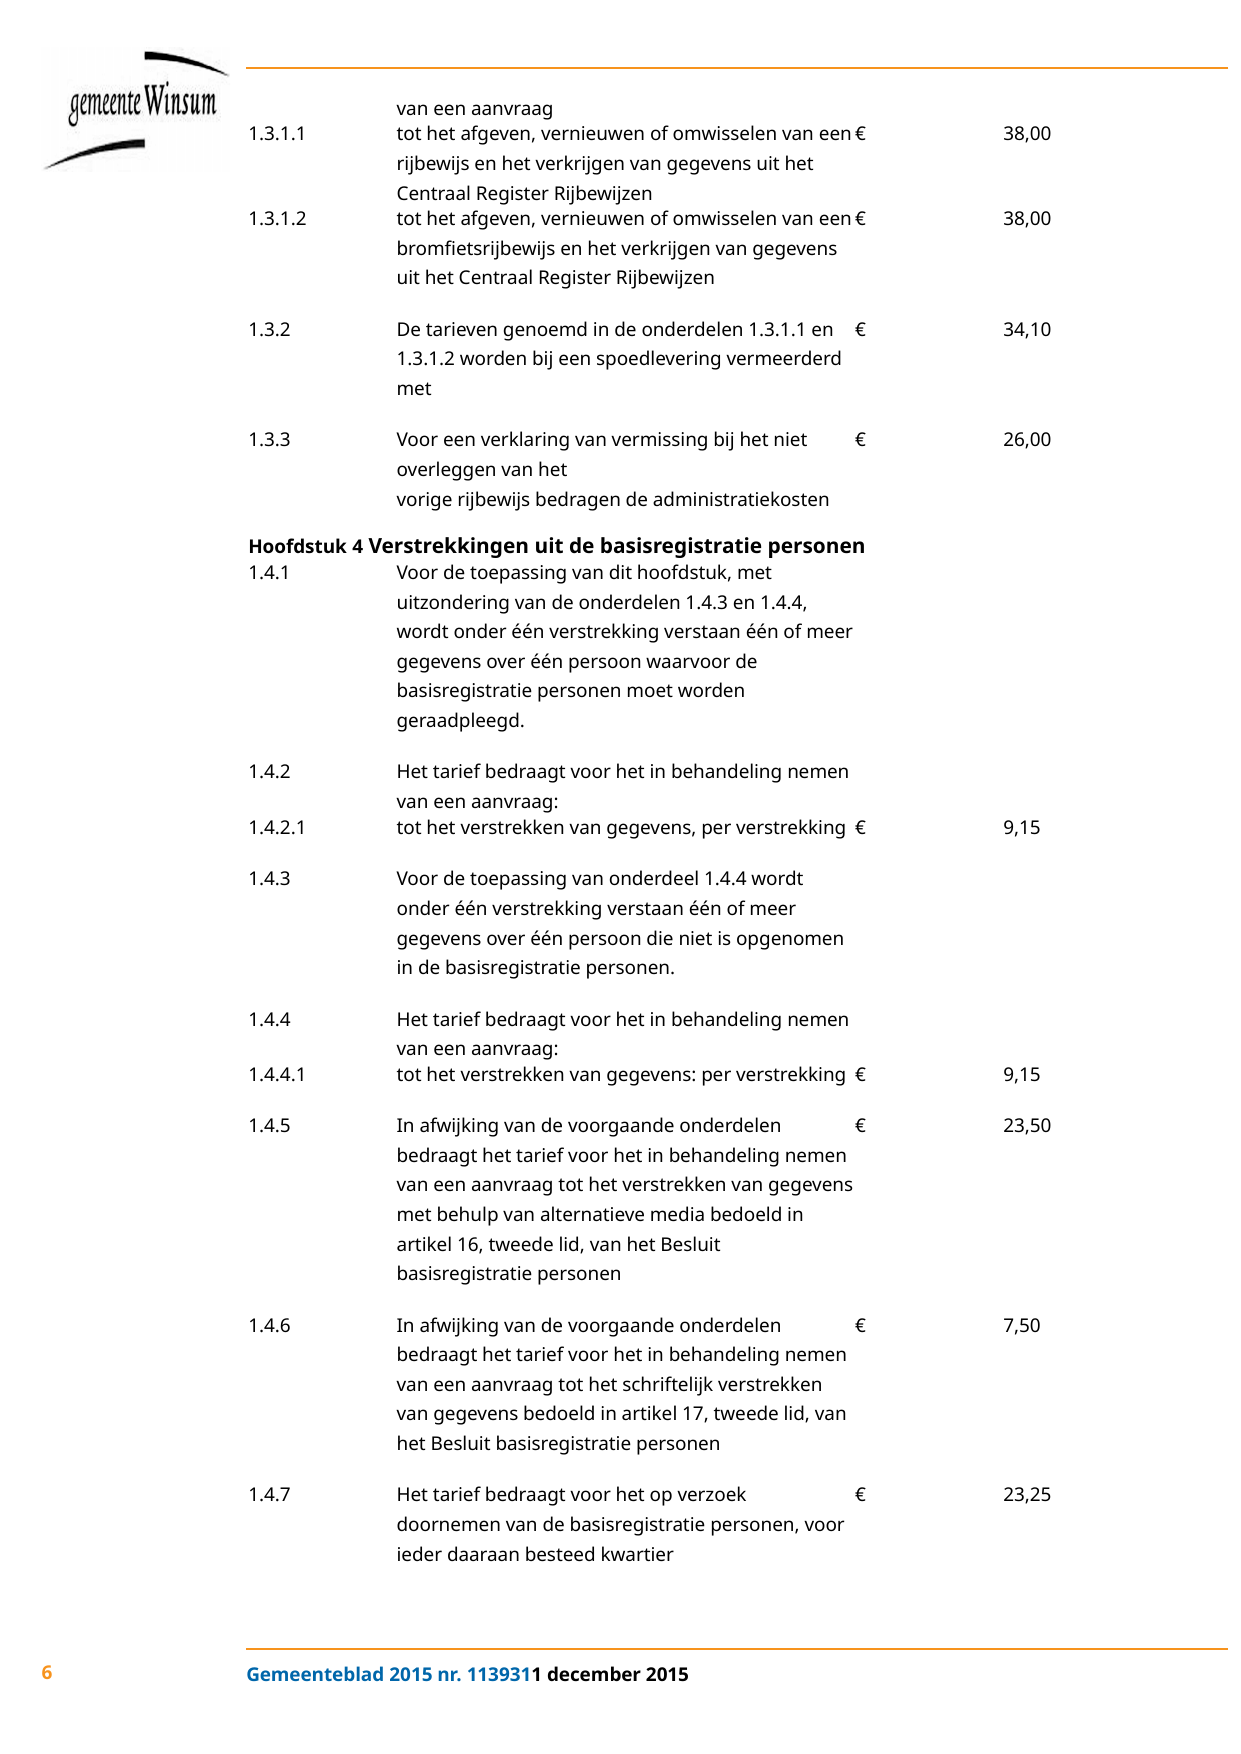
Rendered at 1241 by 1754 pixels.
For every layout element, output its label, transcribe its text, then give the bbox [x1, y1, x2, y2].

table_cell [248, 733, 396, 759]
table_cell 34,10 [1003, 316, 1152, 401]
table_header [1003, 95, 1152, 121]
table_cell [855, 1456, 1003, 1482]
table_cell [855, 733, 1003, 759]
table_cell [396, 980, 855, 1006]
text Hoofdstuk 4 Verstrekkingen uit de basisregistratie personen [248, 531, 1152, 559]
table_header 1.4.1 [248, 559, 396, 733]
table_cell 1.4.7 [248, 1482, 396, 1567]
table_cell € [855, 316, 1003, 401]
table_cell [396, 1286, 855, 1312]
table_cell [248, 840, 396, 866]
table_cell [248, 290, 396, 316]
table_cell Het tarief bedraagt voor het in behandeling nemen van een aanvraag: [396, 1006, 855, 1061]
table_cell 26,00 [1003, 427, 1152, 512]
table_cell [248, 1567, 396, 1592]
table_cell € [855, 205, 1003, 290]
table_cell [396, 1567, 855, 1592]
table_cell [396, 840, 855, 866]
table_cell 1.4.2.1 [248, 814, 396, 840]
table_cell [855, 290, 1003, 316]
table_cell 1.4.4.1 [248, 1061, 396, 1087]
picture [41, 47, 231, 172]
table_cell € [855, 1312, 1003, 1456]
table_cell 1.3.1.2 [248, 205, 396, 290]
table_cell Het tarief bedraagt voor het op verzoek doornemen van de basisregistratie personen, voor ieder daaraan besteed kwartier [396, 1482, 855, 1567]
table_header [1003, 559, 1152, 733]
table_cell [1003, 1567, 1152, 1592]
table_cell [396, 290, 855, 316]
table_cell 7,50 [1003, 1312, 1152, 1456]
table_cell [1003, 980, 1152, 1006]
table_cell tot het afgeven, vernieuwen of omwisselen van een bromfietsrijbewijs en het verkrijgen van gegevens uit het Centraal Register Rijbewijzen [396, 205, 855, 290]
table_cell [855, 759, 1003, 814]
table_cell [1003, 733, 1152, 759]
table_cell [855, 1567, 1003, 1592]
table_cell Het tarief bedraagt voor het in behandeling nemen van een aanvraag: [396, 759, 855, 814]
table_cell [1003, 1087, 1152, 1112]
table_header Voor de toepassing van dit hoofdstuk, met uitzondering van de onderdelen 1.4.3 en 1.4.4, wordt onder één verstrekking verstaan één of meer gegevens over één persoon waarvoor de basisregistratie personen moet worden geraadpleegd. [396, 559, 855, 733]
table_cell In afwijking van de voorgaande onderdelen bedraagt het tarief voor het in behandeling nemen van een aanvraag tot het schriftelijk verstrekken van gegevens bedoeld in artikel 17, tweede lid, van het Besluit basisregistratie personen [396, 1312, 855, 1456]
table_cell € [855, 1482, 1003, 1567]
table_header van een aanvraag [396, 95, 855, 121]
table_cell [1003, 1286, 1152, 1312]
table_cell € [855, 121, 1003, 205]
table_cell 1.4.2 [248, 759, 396, 814]
table_cell € [855, 427, 1003, 512]
table_cell [396, 1087, 855, 1112]
table_cell 1.4.5 [248, 1113, 396, 1286]
table_cell [855, 1286, 1003, 1312]
table_cell [1003, 759, 1152, 814]
table_cell tot het verstrekken van gegevens, per verstrekking [396, 814, 855, 840]
table_cell 23,50 [1003, 1113, 1152, 1286]
table_cell [855, 980, 1003, 1006]
table_cell 1.4.4 [248, 1006, 396, 1061]
table_cell 1.4.3 [248, 866, 396, 980]
table_cell 23,25 [1003, 1482, 1152, 1567]
table_cell tot het verstrekken van gegevens: per verstrekking [396, 1061, 855, 1087]
table_cell € [855, 1113, 1003, 1286]
table_cell De tarieven genoemd in de onderdelen 1.3.1.1 en 1.3.1.2 worden bij een spoedlevering vermeerderd met [396, 316, 855, 401]
table_cell [1003, 1456, 1152, 1482]
table_cell [1003, 1006, 1152, 1061]
table_cell [855, 401, 1003, 427]
table_cell [1003, 866, 1152, 980]
table_cell € [855, 814, 1003, 840]
table_cell [396, 1456, 855, 1482]
table_cell In afwijking van de voorgaande onderdelen bedraagt het tarief voor het in behandeling nemen van een aanvraag tot het verstrekken van gegevens met behulp van alternatieve media bedoeld in artikel 16, tweede lid, van het Besluit basisregistratie personen [396, 1113, 855, 1286]
table_cell [855, 1006, 1003, 1061]
table_cell 38,00 [1003, 121, 1152, 205]
table_cell 1.3.1.1 [248, 121, 396, 205]
table_cell [248, 1087, 396, 1112]
table_cell [1003, 290, 1152, 316]
table_header [855, 95, 1003, 121]
table_cell [248, 401, 396, 427]
table_cell [1003, 401, 1152, 427]
table_cell 1.3.2 [248, 316, 396, 401]
table_cell 9,15 [1003, 814, 1152, 840]
table_cell [855, 866, 1003, 980]
table_cell 1.3.3 [248, 427, 396, 512]
table_header [248, 95, 396, 121]
table_cell 9,15 [1003, 1061, 1152, 1087]
table_cell tot het afgeven, vernieuwen of omwisselen van een rijbewijs en het verkrijgen van gegevens uit het Centraal Register Rijbewijzen [396, 121, 855, 205]
table_cell [855, 1087, 1003, 1112]
table_cell Voor de toepassing van onderdeel 1.4.4 wordt onder één verstrekking verstaan één of meer gegevens over één persoon die niet is opgenomen in de basisregistratie personen. [396, 866, 855, 980]
table_cell 38,00 [1003, 205, 1152, 290]
table_cell [248, 1456, 396, 1482]
table_cell Voor een verklaring van vermissing bij het niet overleggen van het vorige rijbewijs bedragen de administratiekosten [396, 427, 855, 512]
table_cell [1003, 840, 1152, 866]
table_cell [248, 1286, 396, 1312]
table_cell [248, 980, 396, 1006]
table_cell € [855, 1061, 1003, 1087]
table_cell [396, 733, 855, 759]
table_cell [396, 401, 855, 427]
table_header [855, 559, 1003, 733]
table_cell [855, 840, 1003, 866]
table_cell 1.4.6 [248, 1312, 396, 1456]
